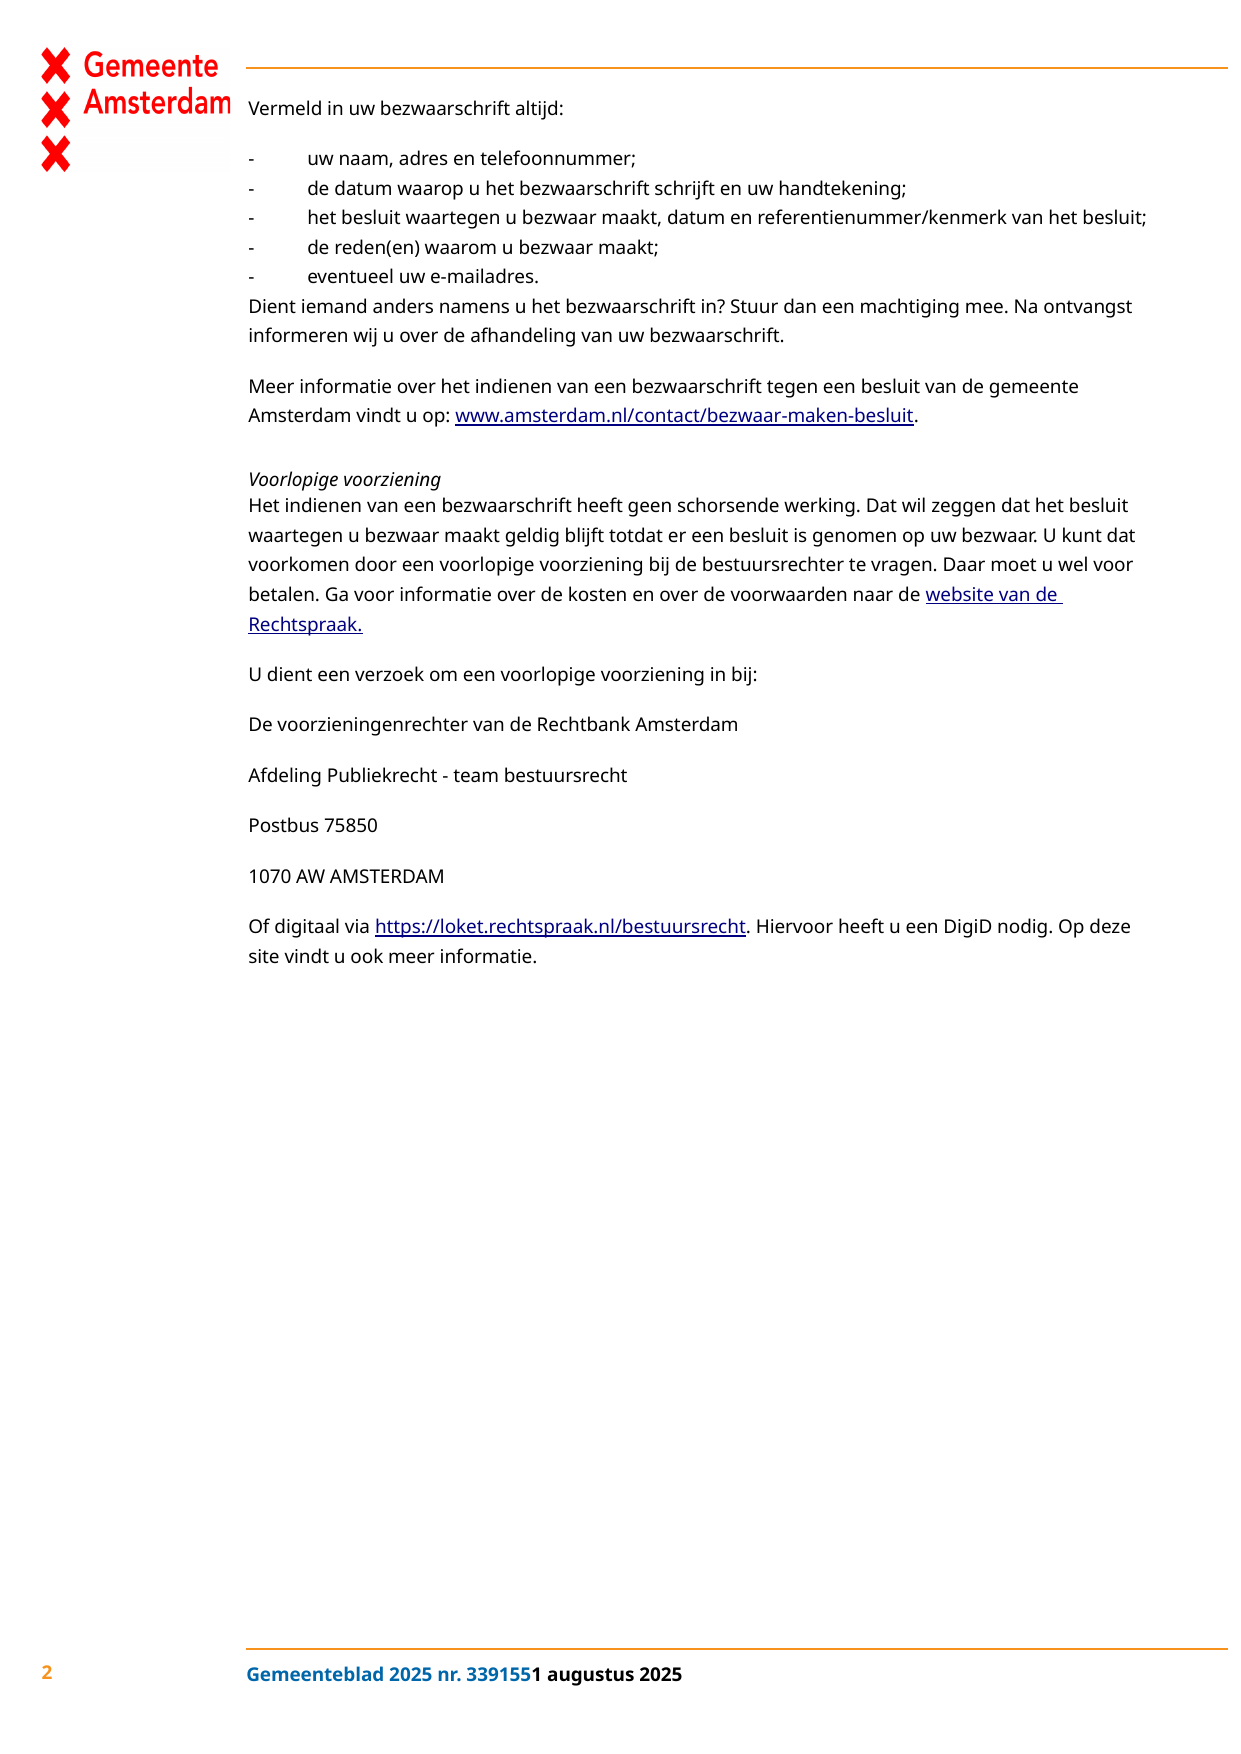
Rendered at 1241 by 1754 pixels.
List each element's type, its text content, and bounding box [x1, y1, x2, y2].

list het besluit waartegen u bezwaar maakt, datum en referentienummer/kenmerk van het besluit; [248, 204, 1152, 230]
list uw naam, adres en telefoonnummer; [248, 145, 1152, 171]
text Vermeld in uw bezwaarschrift altijd: [248, 95, 1152, 121]
text U dient een verzoek om een voorlopige voorziening in bij: [248, 661, 1152, 687]
text Afdeling Publiekrecht - team bestuursrecht [248, 762, 1152, 788]
list eventueel uw e-mailadres. [248, 263, 1152, 289]
text Het indienen van een bezwaarschrift heeft geen schorsende werking. Dat wil zeggen dat het besluit waartegen u bezwaar maakt geldig blijft totdat er een besluit is genomen op uw bezwaar. U kunt dat voorkomen door een voorlopige voorziening bij de bestuursrechter te vragen. Daar moet u wel voor betalen. Ga voor informatie over de kosten en over de voorwaarden naar de website van de Rechtspraak. [248, 492, 1152, 636]
text De voorzieningenrechter van de Rechtbank Amsterdam [248, 712, 1152, 737]
picture [41, 47, 231, 172]
text Voorlopige voorziening [248, 467, 1152, 492]
text Dient iemand anders namens u het bezwaarschrift in? Stuur dan een machtiging mee. Na ontvangst informeren wij u over de afhandeling van uw bezwaarschrift. [248, 293, 1152, 348]
text Postbus 75850 [248, 812, 1152, 838]
text Of digitaal via https://loket.rechtspraak.nl/bestuursrecht. Hiervoor heeft u een DigiD nodig. Op deze site vindt u ook meer informatie. [248, 913, 1152, 968]
list de datum waarop u het bezwaarschrift schrijft en uw handtekening; [248, 175, 1152, 201]
text Meer informatie over het indienen van een bezwaarschrift tegen een besluit van de gemeente Amsterdam vindt u op: www.amsterdam.nl/contact/bezwaar-maken-besluit. [248, 373, 1152, 428]
list de reden(en) waarom u bezwaar maakt; [248, 234, 1152, 260]
text 1070 AW AMSTERDAM [248, 863, 1152, 888]
